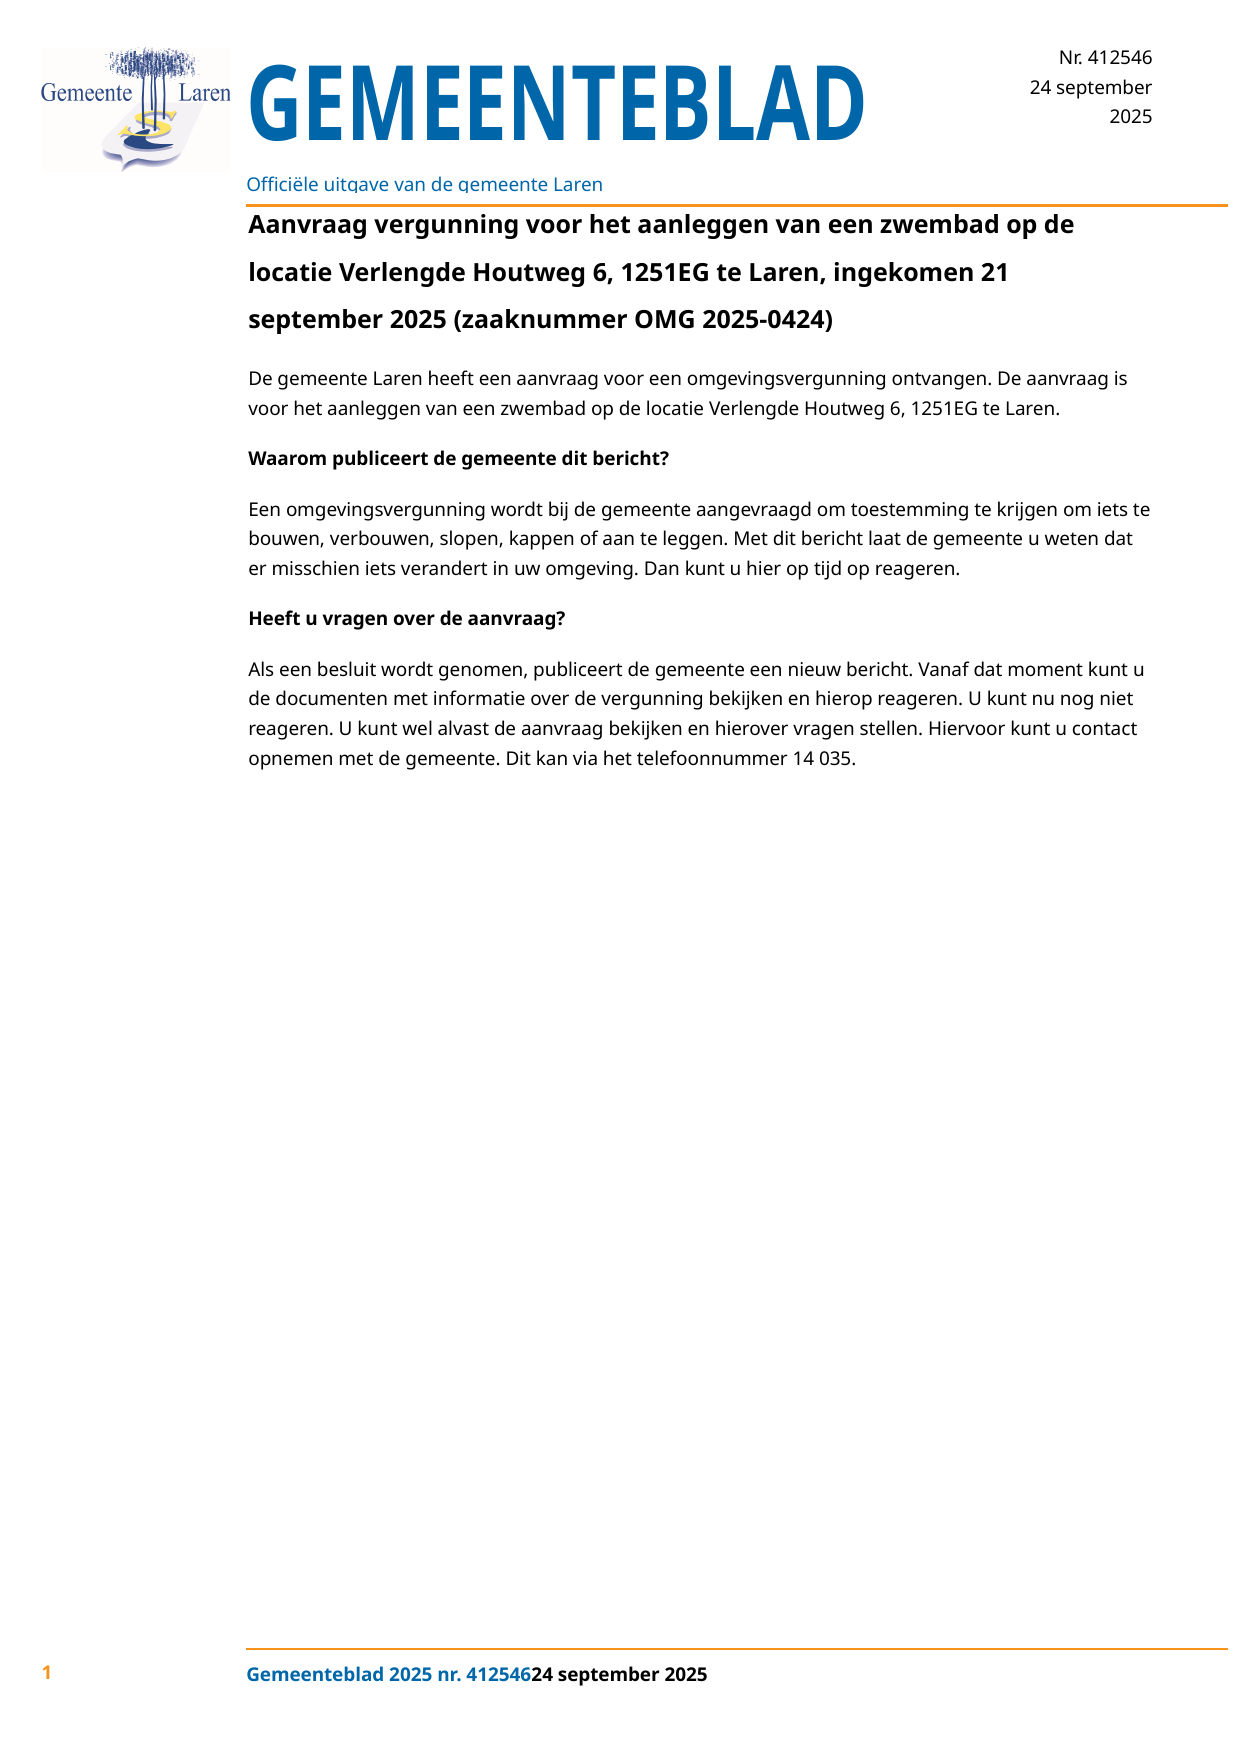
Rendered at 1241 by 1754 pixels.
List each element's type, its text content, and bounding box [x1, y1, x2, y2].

text Heeft u vragen over de aanvraag? [248, 606, 1152, 631]
text Een omgevingsvergunning wordt bij de gemeente aangevraagd om toestemming te krijgen om iets te bouwen, verbouwen, slopen, kappen of aan te leggen. Met dit bericht laat de gemeente u weten dat er misschien iets verandert in uw omgeving. Dan kunt u hier op tijd op reageren. [248, 496, 1152, 581]
text Aanvraag vergunning voor het aanleggen van een zwembad op de locatie Verlengde Houtweg 6, 1251EG te Laren, ingekomen 21 september 2025 (zaaknummer OMG 2025-0424) [248, 207, 1152, 336]
text De gemeente Laren heeft een aanvraag voor een omgevingsvergunning ontvangen. De aanvraag is voor het aanleggen van een zwembad op de locatie Verlengde Houtweg 6, 1251EG te Laren. [248, 366, 1152, 421]
text Waarom publiceert de gemeente dit bericht? [248, 446, 1152, 471]
picture [41, 47, 231, 172]
text Als een besluit wordt genomen, publiceert de gemeente een nieuw bericht. Vanaf dat moment kunt u de documenten met informatie over de vergunning bekijken en hierop reageren. U kunt nu nog niet reageren. U kunt wel alvast de aanvraag bekijken en hierover vragen stellen. Hiervoor kunt u contact opnemen met de gemeente. Dit kan via het telefoonnummer 14 035. [248, 656, 1152, 770]
